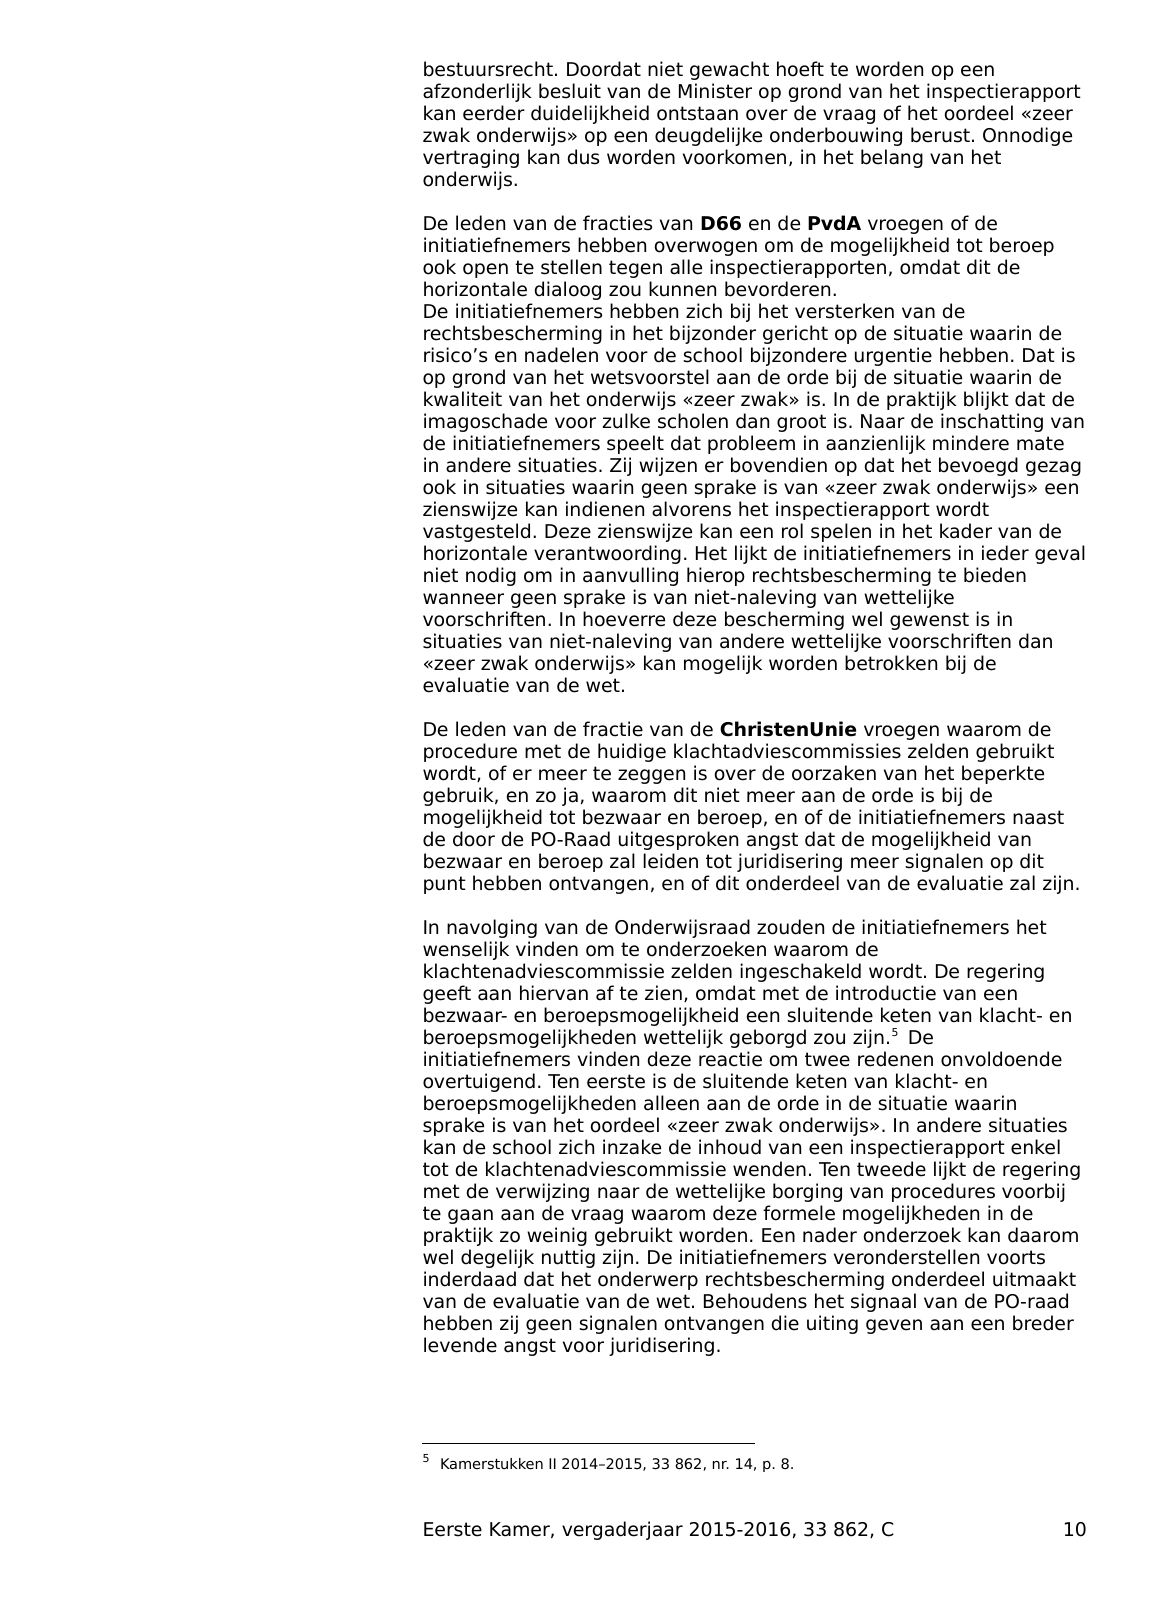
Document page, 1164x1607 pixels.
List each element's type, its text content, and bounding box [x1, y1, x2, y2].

text De leden van de fractie van de ChristenUnie vroegen waarom de procedure met de huidige klachtadviescommissies zelden gebruikt wordt, of er meer te zeggen is over de oorzaken van het beperkte gebruik, en zo ja, waarom dit niet meer aan de orde is bij de mogelijkheid tot bezwaar en beroep, en of de initiatiefnemers naast de door de PO-Raad uitgesproken angst dat de mogelijkheid van bezwaar en beroep zal leiden tot juridisering meer signalen op dit punt hebben ontvangen, en of dit onderdeel van de evaluatie zal zijn. [422, 719, 1087, 895]
text bestuursrecht. Doordat niet gewacht hoeft te worden op een afzonderlijk besluit van de Minister op grond van het inspectierapport kan eerder duidelijkheid ontstaan over de vraag of het oordeel «zeer zwak onderwijs» op een deugdelijke onderbouwing berust. Onnodige vertraging kan dus worden voorkomen, in het belang van het onderwijs. [422, 59, 1087, 191]
text Kamerstukken II 2014–2015, 33 862, nr. 14, p. 8. [422, 1452, 1087, 1474]
text In navolging van de Onderwijsraad zouden de initiatiefnemers het wenselijk vinden om te onderzoeken waarom de klachtenadviescommissie zelden ingeschakeld wordt. De regering geeft aan hiervan af te zien, omdat met de introductie van een bezwaar- en beroepsmogelijkheid een sluitende keten van klacht- en beroepsmogelijkheden wettelijk geborgd zou zijn. De initiatiefnemers vinden deze reactie om twee redenen onvoldoende overtuigend. Ten eerste is de sluitende keten van klacht- en beroepsmogelijkheden alleen aan de orde in de situatie waarin sprake is van het oordeel «zeer zwak onderwijs». In andere situaties kan de school zich inzake de inhoud van een inspectierapport enkel tot de klachtenadviescommissie wenden. Ten tweede lijkt de regering met de verwijzing naar de wettelijke borging van procedures voorbij te gaan aan de vraag waarom deze formele mogelijkheden in de praktijk zo weinig gebruikt worden. Een nader onderzoek kan daarom wel degelijk nuttig zijn. De initiatiefnemers veronderstellen voorts inderdaad dat het onderwerp rechtsbescherming onderdeel uitmaakt van de evaluatie van de wet. Behoudens het signaal van de PO-raad hebben zij geen signalen ontvangen die uiting geven aan een breder levende angst voor juridisering. [422, 917, 1087, 1356]
text De initiatiefnemers hebben zich bij het versterken van de rechtsbescherming in het bijzonder gericht op de situatie waarin de risico’s en nadelen voor de school bijzondere urgentie hebben. Dat is op grond van het wetsvoorstel aan de orde bij de situatie waarin de kwaliteit van het onderwijs «zeer zwak» is. In de praktijk blijkt dat de imagoschade voor zulke scholen dan groot is. Naar de inschatting van de initiatiefnemers speelt dat probleem in aanzienlijk mindere mate in andere situaties. Zij wijzen er bovendien op dat het bevoegd gezag ook in situaties waarin geen sprake is van «zeer zwak onderwijs» een zienswijze kan indienen alvorens het inspectierapport wordt vastgesteld. Deze zienswijze kan een rol spelen in het kader van de horizontale verantwoording. Het lijkt de initiatiefnemers in ieder geval niet nodig om in aanvulling hierop rechtsbescherming te bieden wanneer geen sprake is van niet-naleving van wettelijke voorschriften. In hoeverre deze bescherming wel gewenst is in situaties van niet-naleving van andere wettelijke voorschriften dan «zeer zwak onderwijs» kan mogelijk worden betrokken bij de evaluatie van de wet. [422, 301, 1087, 697]
text De leden van de fracties van D66 en de PvdA vroegen of de initiatiefnemers hebben overwogen om de mogelijkheid tot beroep ook open te stellen tegen alle inspectierapporten, omdat dit de horizontale dialoog zou kunnen bevorderen. [422, 213, 1087, 301]
